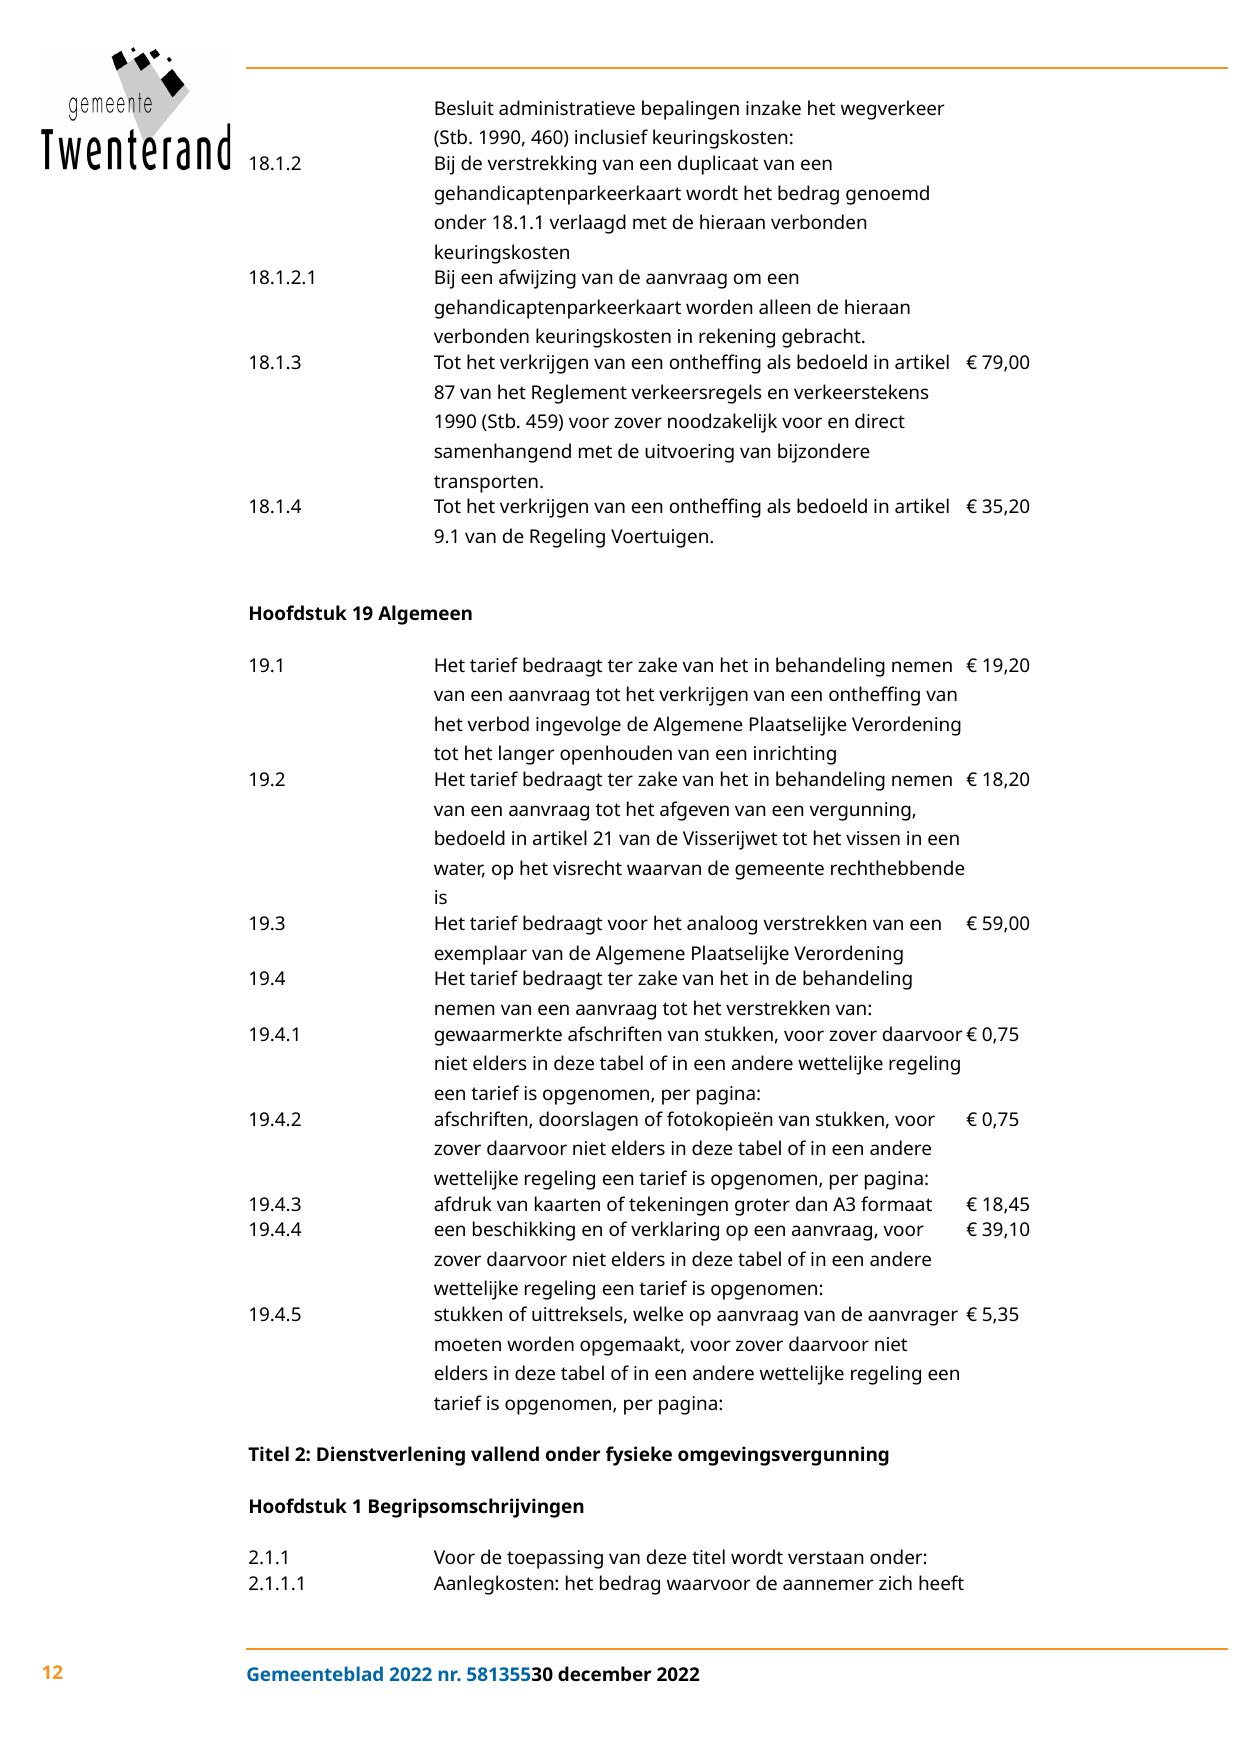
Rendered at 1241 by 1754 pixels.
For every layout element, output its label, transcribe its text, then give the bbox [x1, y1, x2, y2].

table_cell € 0,75 [966, 1106, 1152, 1191]
table_cell 19.1 [248, 652, 433, 766]
table_cell [966, 626, 1152, 652]
table_cell afdruk van kaarten of tekeningen groter dan A3 formaat [434, 1191, 966, 1216]
picture [41, 47, 231, 172]
table_cell [248, 1416, 433, 1442]
table_cell stukken of uittreksels, welke op aanvraag van de aanvrager moeten worden opgemaakt, voor zover daarvoor niet elders in deze tabel of in een andere wettelijke regeling een tarief is opgenomen, per pagina: [434, 1301, 966, 1416]
table_cell Hoofdstuk 1 Begripsomschrijvingen [248, 1493, 966, 1519]
table_cell 19.4.3 [248, 1191, 433, 1216]
table_cell [434, 575, 966, 600]
table_cell [434, 626, 966, 652]
table_cell Besluit administratieve bepalingen inzake het wegverkeer (Stb. 1990, 460) inclusief keuringskosten: [434, 95, 966, 150]
table_cell [966, 1545, 1152, 1570]
table_cell 19.2 [248, 766, 433, 910]
table_cell € 0,75 [966, 1021, 1152, 1106]
table_cell [248, 95, 433, 150]
table_cell Het tarief bedraagt ter zake van het in de behandeling nemen van een aanvraag tot het verstrekken van: [434, 966, 966, 1021]
table_cell [434, 1467, 966, 1493]
table_cell [966, 1416, 1152, 1442]
table_cell [966, 1519, 1152, 1544]
table_cell 18.1.4 [248, 494, 433, 549]
table_cell 19.4.5 [248, 1301, 433, 1416]
table_cell 18.1.3 [248, 350, 433, 493]
table_cell € 18,20 [966, 766, 1152, 910]
table_cell 18.1.2 [248, 150, 433, 264]
table_cell 2.1.1 [248, 1545, 433, 1570]
table_cell afschriften, doorslagen of fotokopieën van stukken, voor zover daarvoor niet elders in deze tabel of in een andere wettelijke regeling een tarief is opgenomen, per pagina: [434, 1106, 966, 1191]
table_cell 18.1.2.1 [248, 265, 433, 349]
table_cell € 39,10 [966, 1216, 1152, 1301]
table_cell € 79,00 [966, 350, 1152, 493]
table_cell € 5,35 [966, 1301, 1152, 1416]
table_cell 19.4 [248, 966, 433, 1021]
table_cell [966, 575, 1152, 600]
table_cell 19.4.4 [248, 1216, 433, 1301]
table_cell Tot het verkrijgen van een ontheffing als bedoeld in artikel 9.1 van de Regeling Voertuigen. [434, 494, 966, 549]
table_cell Tot het verkrijgen van een ontheffing als bedoeld in artikel 87 van het Reglement verkeersregels en verkeerstekens 1990 (Stb. 459) voor zover noodzakelijk voor en direct samenhangend met de uitvoering van bijzondere transporten. [434, 350, 966, 493]
table_cell Voor de toepassing van deze titel wordt verstaan onder: [434, 1545, 966, 1570]
table_cell € 19,20 [966, 652, 1152, 766]
table_cell Titel 2: Dienstverlening vallend onder fysieke omgevingsvergunning [248, 1442, 966, 1467]
table_cell 19.3 [248, 910, 433, 966]
table_cell [966, 1570, 1152, 1596]
table_cell [248, 575, 433, 600]
table_cell Aanlegkosten: het bedrag waarvoor de aannemer zich heeft [434, 1570, 966, 1596]
table_cell Bij een afwijzing van de aanvraag om een gehandicaptenparkeerkaart worden alleen de hieraan verbonden keuringskosten in rekening gebracht. [434, 265, 966, 349]
table_cell Hoofdstuk 19 Algemeen [248, 600, 966, 626]
table_cell [248, 1519, 433, 1544]
table_cell Het tarief bedraagt ter zake van het in behandeling nemen van een aanvraag tot het verkrijgen van een ontheffing van het verbod ingevolge de Algemene Plaatselijke Verordening tot het langer openhouden van een inrichting [434, 652, 966, 766]
table_cell € 35,20 [966, 494, 1152, 549]
table_cell [966, 1442, 1152, 1467]
table_cell Bij de verstrekking van een duplicaat van een gehandicaptenparkeerkaart wordt het bedrag genoemd onder 18.1.1 verlaagd met de hieraan verbonden keuringskosten [434, 150, 966, 264]
table_cell [966, 1493, 1152, 1519]
table_cell gewaarmerkte afschriften van stukken, voor zover daarvoor niet elders in deze tabel of in een andere wettelijke regeling een tarief is opgenomen, per pagina: [434, 1021, 966, 1106]
table_cell [966, 966, 1152, 1021]
table_cell [248, 1467, 433, 1493]
table_cell € 18,45 [966, 1191, 1152, 1216]
table_cell [434, 1416, 966, 1442]
table_cell [966, 549, 1152, 574]
table_cell een beschikking en of verklaring op een aanvraag, voor zover daarvoor niet elders in deze tabel of in een andere wettelijke regeling een tarief is opgenomen: [434, 1216, 966, 1301]
table_cell 2.1.1.1 [248, 1570, 433, 1596]
table_cell [966, 150, 1152, 264]
table_cell 19.4.1 [248, 1021, 433, 1106]
table_cell Het tarief bedraagt ter zake van het in behandeling nemen van een aanvraag tot het afgeven van een vergunning, bedoeld in artikel 21 van de Visserijwet tot het vissen in een water, op het visrecht waarvan de gemeente rechthebbende is [434, 766, 966, 910]
table_cell [966, 600, 1152, 626]
table_cell [248, 626, 433, 652]
table_cell [434, 549, 966, 574]
table_cell [434, 1519, 966, 1544]
table_cell [966, 95, 1152, 150]
table_cell € 59,00 [966, 910, 1152, 966]
table_cell Het tarief bedraagt voor het analoog verstrekken van een exemplaar van de Algemene Plaatselijke Verordening [434, 910, 966, 966]
table_cell [966, 265, 1152, 349]
table_cell [248, 549, 433, 574]
table_cell [966, 1467, 1152, 1493]
table_cell 19.4.2 [248, 1106, 433, 1191]
